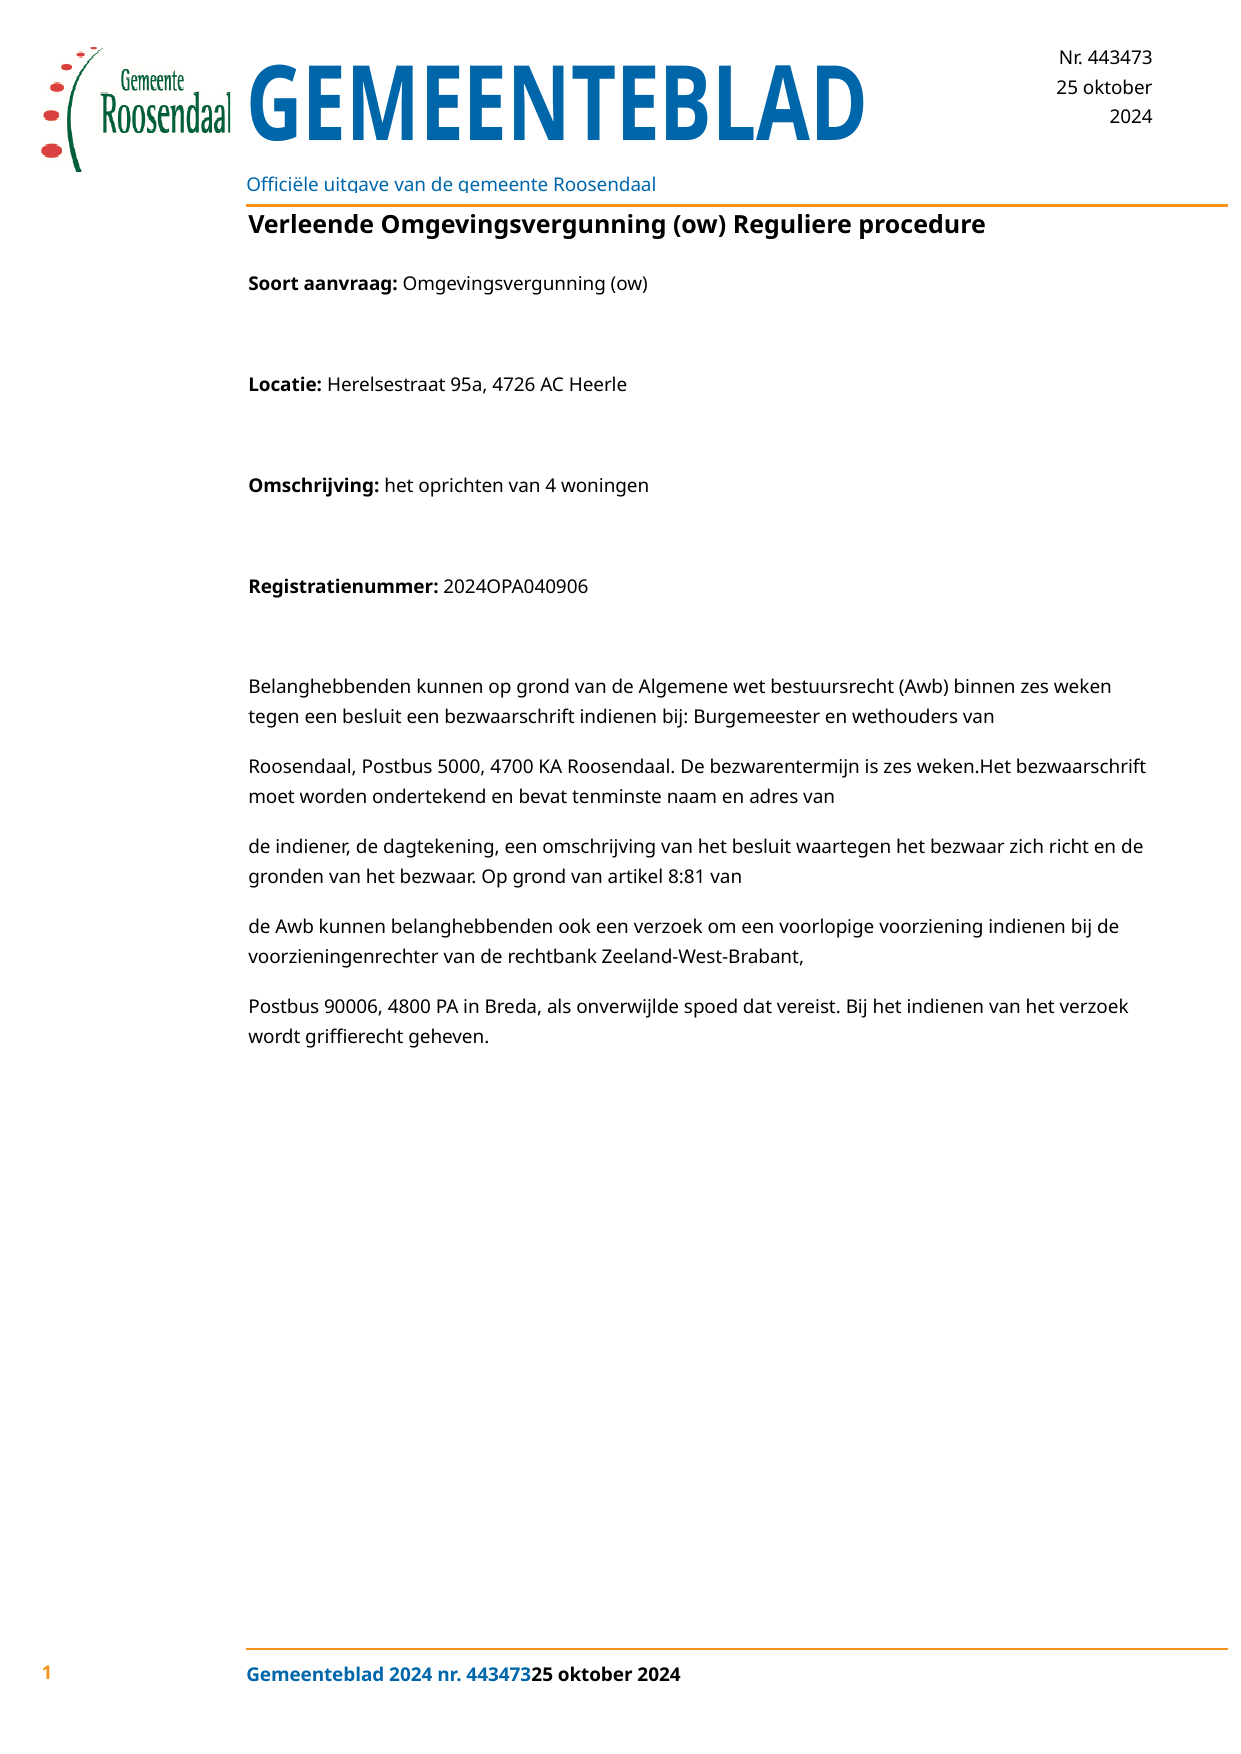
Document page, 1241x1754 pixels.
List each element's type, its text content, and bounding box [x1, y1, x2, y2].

text Verleende Omgevingsvergunning (ow) Reguliere procedure [248, 207, 1152, 241]
text Soort aanvraag: Omgevingsvergunning (ow) [248, 270, 1152, 296]
text Postbus 90006, 4800 PA in Breda, als onverwijlde spoed dat vereist. Bij het indienen van het verzoek wordt griffierecht geheven. [248, 994, 1152, 1049]
text de indiener, de dagtekening, een omschrijving van het besluit waartegen het bezwaar zich richt en de gronden van het bezwaar. Op grond van artikel 8:81 van [248, 834, 1152, 889]
picture [41, 47, 231, 172]
text Belanghebbenden kunnen op grond van de Algemene wet bestuursrecht (Awb) binnen zes weken tegen een besluit een bezwaarschrift indienen bij: Burgemeester en wethouders van [248, 674, 1152, 729]
text Roosendaal, Postbus 5000, 4700 KA Roosendaal. De bezwarentermijn is zes weken.Het bezwaarschrift moet worden ondertekend en bevat tenminste naam en adres van [248, 754, 1152, 809]
text Locatie: Herelsestraat 95a, 4726 AC Heerle [248, 371, 1152, 397]
text de Awb kunnen belanghebbenden ook een verzoek om een voorlopige voorziening indienen bij de voorzieningenrechter van de rechtbank Zeeland-West-Brabant, [248, 914, 1152, 969]
text Omschrijving: het oprichten van 4 woningen [248, 472, 1152, 498]
text Registratienummer: 2024OPA040906 [248, 573, 1152, 598]
